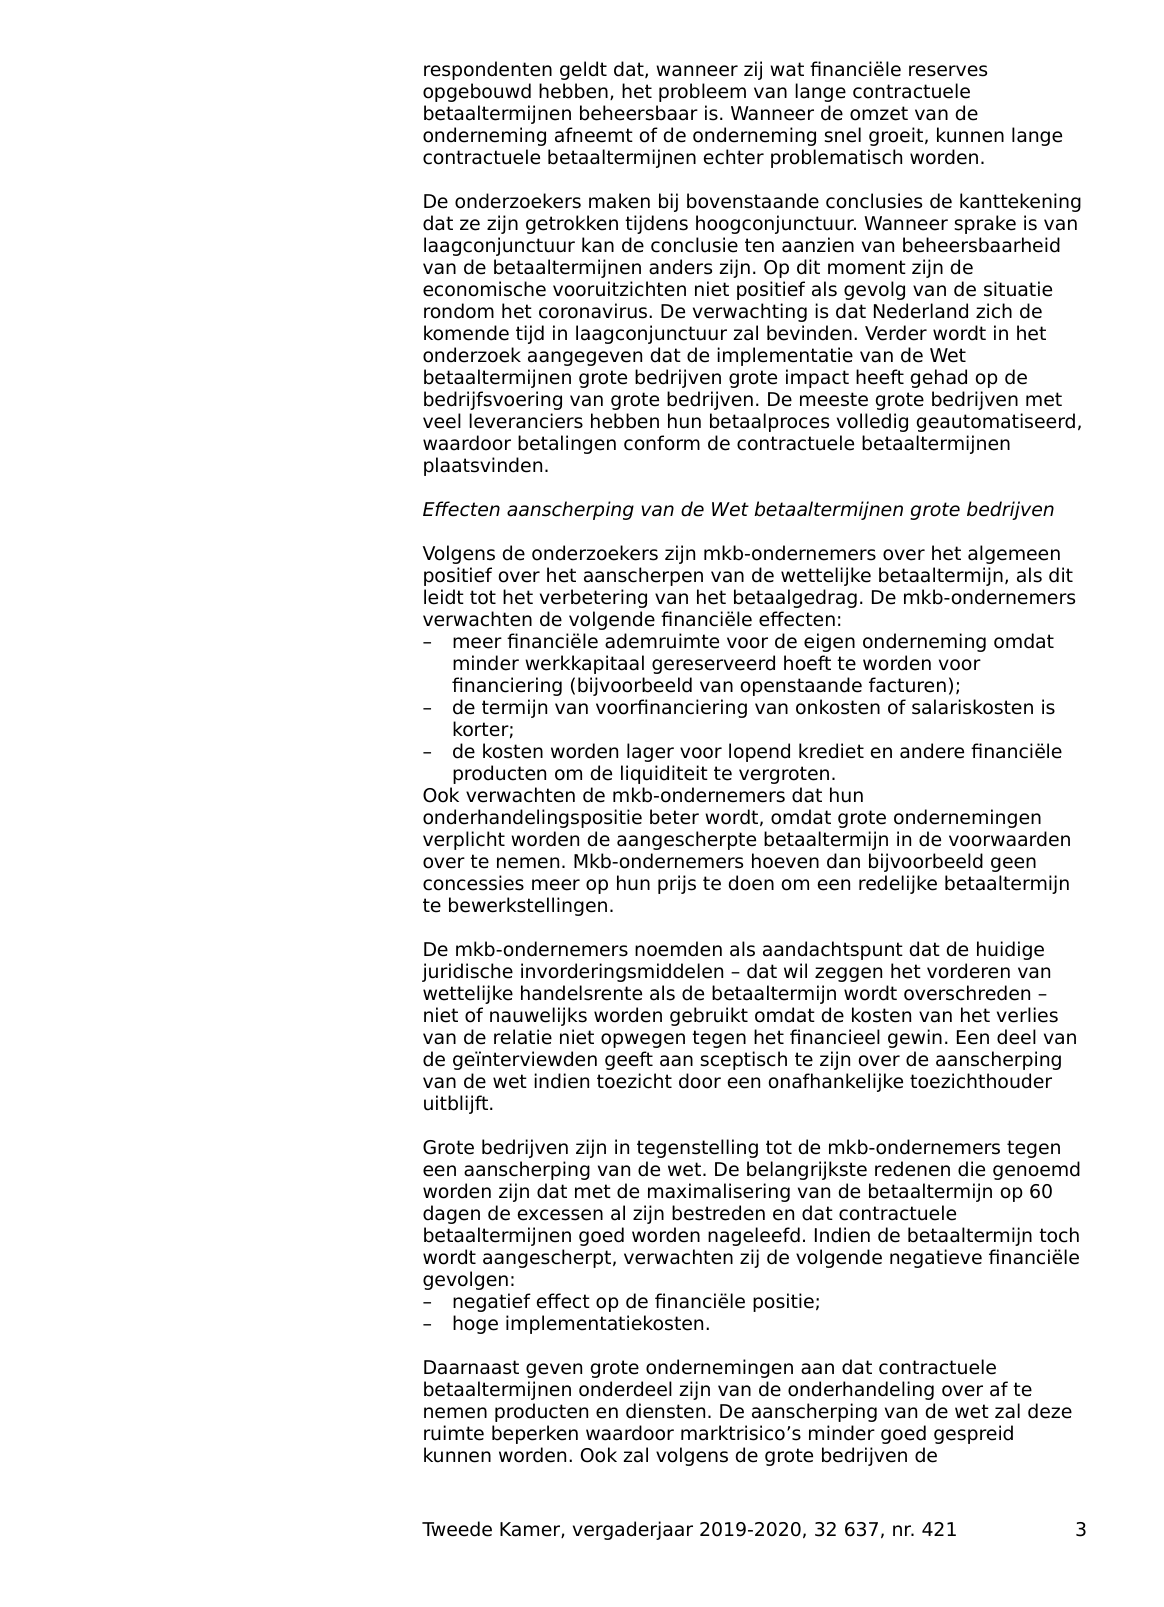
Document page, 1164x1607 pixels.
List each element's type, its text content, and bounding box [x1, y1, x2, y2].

text Volgens de onderzoekers zijn mkb-ondernemers over het algemeen positief over het aanscherpen van de wettelijke betaaltermijn, als dit leidt tot het verbetering van het betaalgedrag. De mkb-ondernemers verwachten de volgende financiële effecten: [422, 543, 1087, 631]
text Grote bedrijven zijn in tegenstelling tot de mkb-ondernemers tegen een aanscherping van de wet. De belangrijkste redenen die genoemd worden zijn dat met de maximalisering van de betaaltermijn op 60 dagen de excessen al zijn bestreden en dat contractuele betaaltermijnen goed worden nageleefd. Indien de betaaltermijn toch wordt aangescherpt, verwachten zij de volgende negatieve financiële gevolgen: [422, 1137, 1087, 1291]
text De mkb-ondernemers noemden als aandachtspunt dat de huidige juridische invorderingsmiddelen – dat wil zeggen het vorderen van wettelijke handelsrente als de betaaltermijn wordt overschreden – niet of nauwelijks worden gebruikt omdat de kosten van het verlies van de relatie niet opwegen tegen het financieel gewin. Een deel van de geïnterviewden geeft aan sceptisch te zijn over de aanscherping van de wet indien toezicht door een onafhankelijke toezichthouder uitblijft. [422, 939, 1087, 1115]
text – negatief effect op de financiële positie; [422, 1291, 1087, 1313]
text Daarnaast geven grote ondernemingen aan dat contractuele betaaltermijnen onderdeel zijn van de onderhandeling over af te nemen producten en diensten. De aanscherping van de wet zal deze ruimte beperken waardoor marktrisico’s minder goed gespreid kunnen worden. Ook zal volgens de grote bedrijven de [422, 1357, 1087, 1467]
subtitle Effecten aanscherping van de Wet betaaltermijnen grote bedrijven [422, 499, 1087, 521]
text – hoge implementatiekosten. [422, 1313, 1087, 1335]
text – de termijn van voorfinanciering van onkosten of salariskosten is korter; [422, 697, 1087, 741]
text – meer financiële ademruimte voor de eigen onderneming omdat minder werkkapitaal gereserveerd hoeft te worden voor financiering (bijvoorbeeld van openstaande facturen); [422, 631, 1087, 697]
text De onderzoekers maken bij bovenstaande conclusies de kanttekening dat ze zijn getrokken tijdens hoogconjunctuur. Wanneer sprake is van laagconjunctuur kan de conclusie ten aanzien van beheersbaarheid van de betaaltermijnen anders zijn. Op dit moment zijn de economische vooruitzichten niet positief als gevolg van de situatie rondom het coronavirus. De verwachting is dat Nederland zich de komende tijd in laagconjunctuur zal bevinden. Verder wordt in het onderzoek aangegeven dat de implementatie van de Wet betaaltermijnen grote bedrijven grote impact heeft gehad op de bedrijfsvoering van grote bedrijven. De meeste grote bedrijven met veel leveranciers hebben hun betaalproces volledig geautomatiseerd, waardoor betalingen conform de contractuele betaaltermijnen plaatsvinden. [422, 191, 1087, 477]
text – de kosten worden lager voor lopend krediet en andere financiële producten om de liquiditeit te vergroten. [422, 741, 1087, 785]
text Ook verwachten de mkb-ondernemers dat hun onderhandelingspositie beter wordt, omdat grote ondernemingen verplicht worden de aangescherpte betaaltermijn in de voorwaarden over te nemen. Mkb-ondernemers hoeven dan bijvoorbeeld geen concessies meer op hun prijs te doen om een redelijke betaaltermijn te bewerkstellingen. [422, 785, 1087, 917]
text respondenten geldt dat, wanneer zij wat financiële reserves opgebouwd hebben, het probleem van lange contractuele betaaltermijnen beheersbaar is. Wanneer de omzet van de onderneming afneemt of de onderneming snel groeit, kunnen lange contractuele betaaltermijnen echter problematisch worden. [422, 59, 1087, 169]
